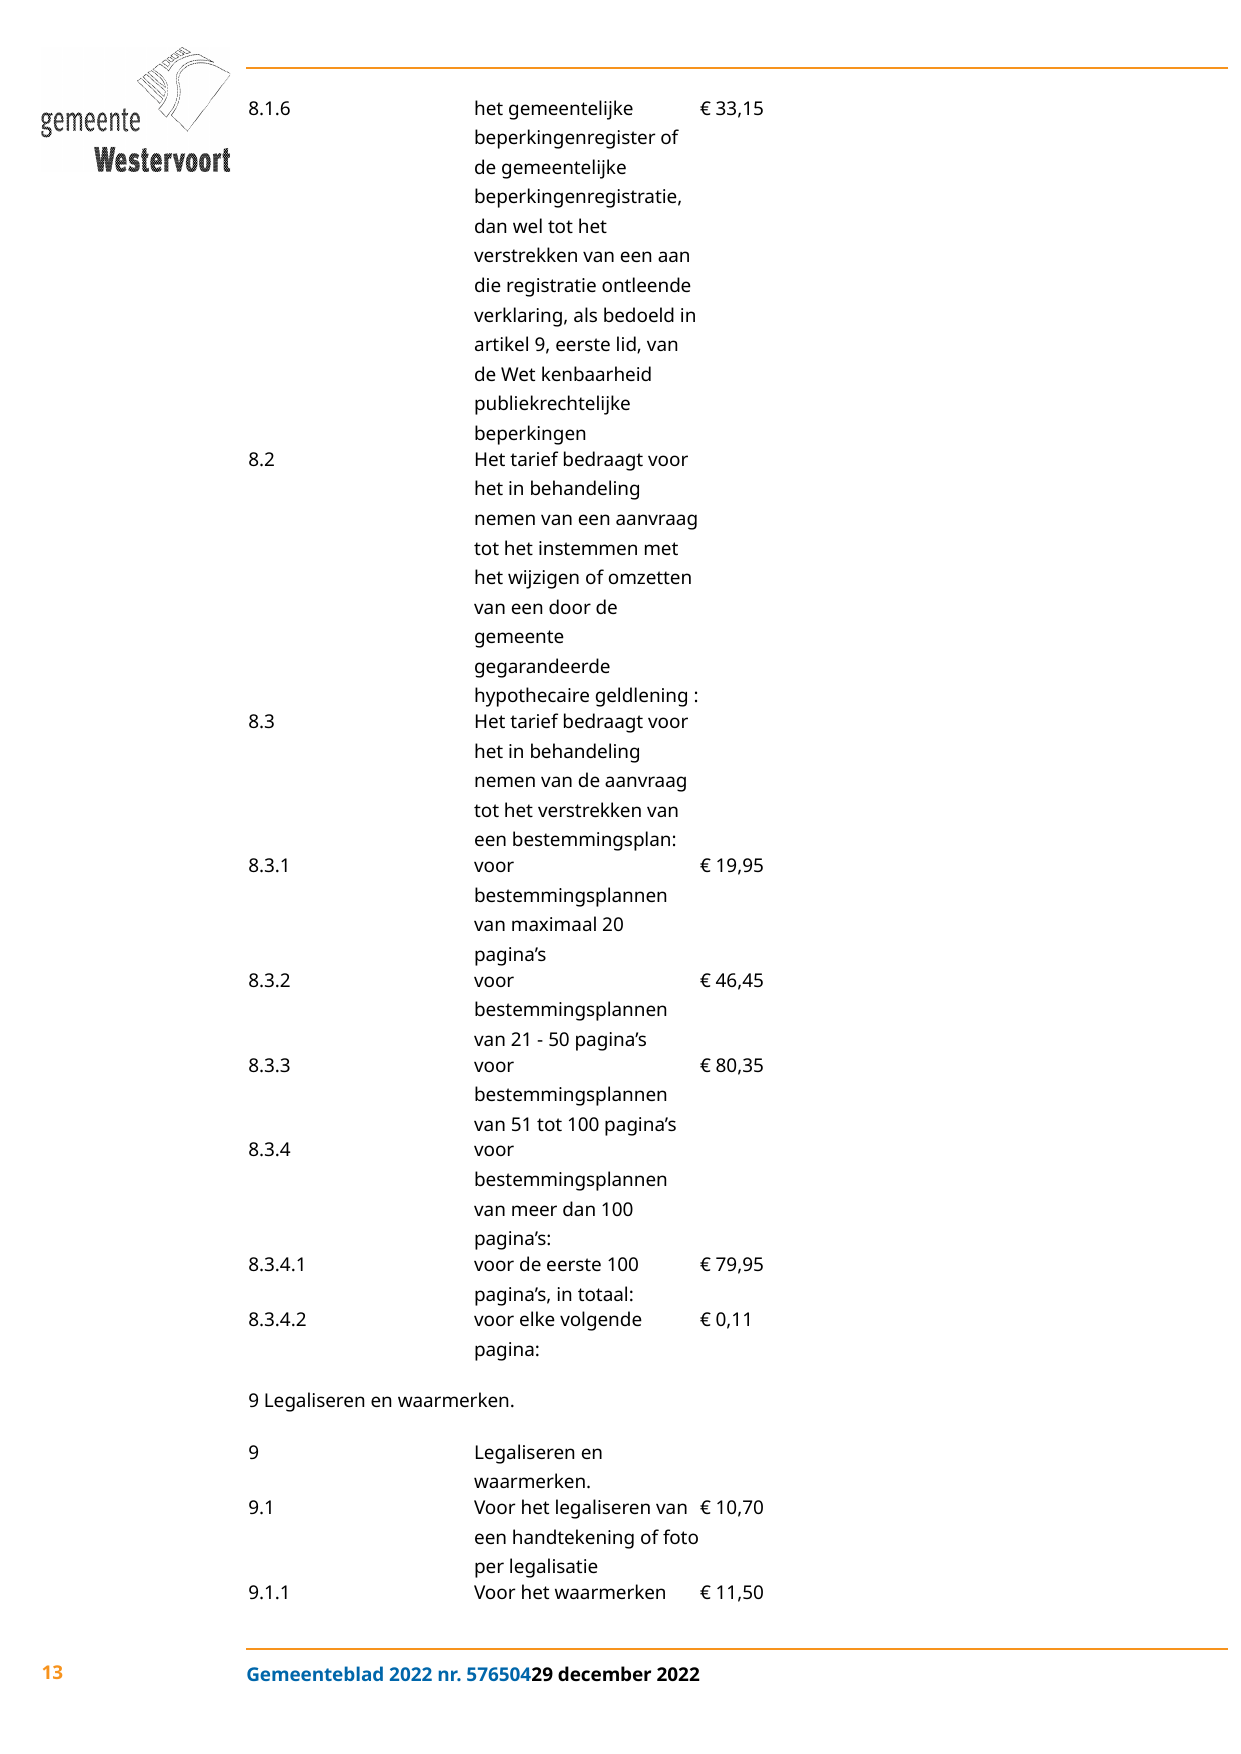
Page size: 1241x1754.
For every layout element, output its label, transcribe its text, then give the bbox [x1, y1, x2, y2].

table_cell [700, 1439, 926, 1494]
table_cell Voor het waarmerken [474, 1579, 700, 1605]
table_cell € 33,15 [700, 95, 926, 446]
table_cell voor bestemmingsplannen van 51 tot 100 pagina’s [474, 1052, 700, 1137]
table_cell [700, 1137, 926, 1251]
table_cell € 19,95 [700, 853, 926, 967]
table_cell € 80,35 [700, 1052, 926, 1137]
table_cell € 79,95 [700, 1251, 926, 1306]
picture [41, 47, 231, 172]
table_cell € 0,11 [700, 1306, 926, 1362]
table_cell 9 Legaliseren en waarmerken. [248, 1388, 700, 1413]
table_cell 8.3.4.2 [248, 1306, 474, 1362]
table_cell 8.3.2 [248, 967, 474, 1052]
table_cell Het tarief bedraagt voor het in behandeling nemen van de aanvraag tot het verstrekken van een bestemmingsplan: [474, 708, 700, 852]
table_cell € 46,45 [700, 967, 926, 1052]
table_cell Legaliseren en waarmerken. [474, 1439, 700, 1494]
table_cell 8.3 [248, 708, 474, 852]
table_cell 8.3.4.1 [248, 1251, 474, 1306]
table_cell 8.2 [248, 446, 474, 708]
table_cell € 10,70 [700, 1494, 926, 1579]
table_cell voor bestemmingsplannen van meer dan 100 pagina’s: [474, 1137, 700, 1251]
table_cell € 11,50 [700, 1579, 926, 1605]
table_cell 9 [248, 1439, 474, 1494]
table_cell [700, 708, 926, 852]
table_cell [248, 1362, 700, 1387]
table_cell [700, 446, 926, 708]
table_cell 9.1.1 [248, 1579, 474, 1605]
table_cell voor bestemmingsplannen van maximaal 20 pagina’s [474, 853, 700, 967]
table_cell 9.1 [248, 1494, 474, 1579]
table_cell [248, 1413, 700, 1439]
table_cell 8.3.1 [248, 853, 474, 967]
table_cell [700, 1413, 926, 1439]
table_cell [700, 1388, 926, 1413]
table_cell voor elke volgende pagina: [474, 1306, 700, 1362]
table_cell Voor het legaliseren van een handtekening of foto per legalisatie [474, 1494, 700, 1579]
table_cell voor bestemmingsplannen van 21 - 50 pagina’s [474, 967, 700, 1052]
table_cell voor de eerste 100 pagina’s, in totaal: [474, 1251, 700, 1306]
table_cell [700, 1362, 926, 1387]
table_cell het gemeentelijke beperkingenregister of de gemeentelijke beperkingenregistratie, dan wel tot het verstrekken van een aan die registratie ontleende verklaring, als bedoeld in artikel 9, eerste lid, van de Wet kenbaarheid publiekrechtelijke beperkingen [474, 95, 700, 446]
table_cell 8.3.3 [248, 1052, 474, 1137]
table_cell Het tarief bedraagt voor het in behandeling nemen van een aanvraag tot het instemmen met het wijzigen of omzetten van een door de gemeente gegarandeerde hypothecaire geldlening : [474, 446, 700, 708]
table_cell 8.3.4 [248, 1137, 474, 1251]
table_cell 8.1.6 [248, 95, 474, 446]
